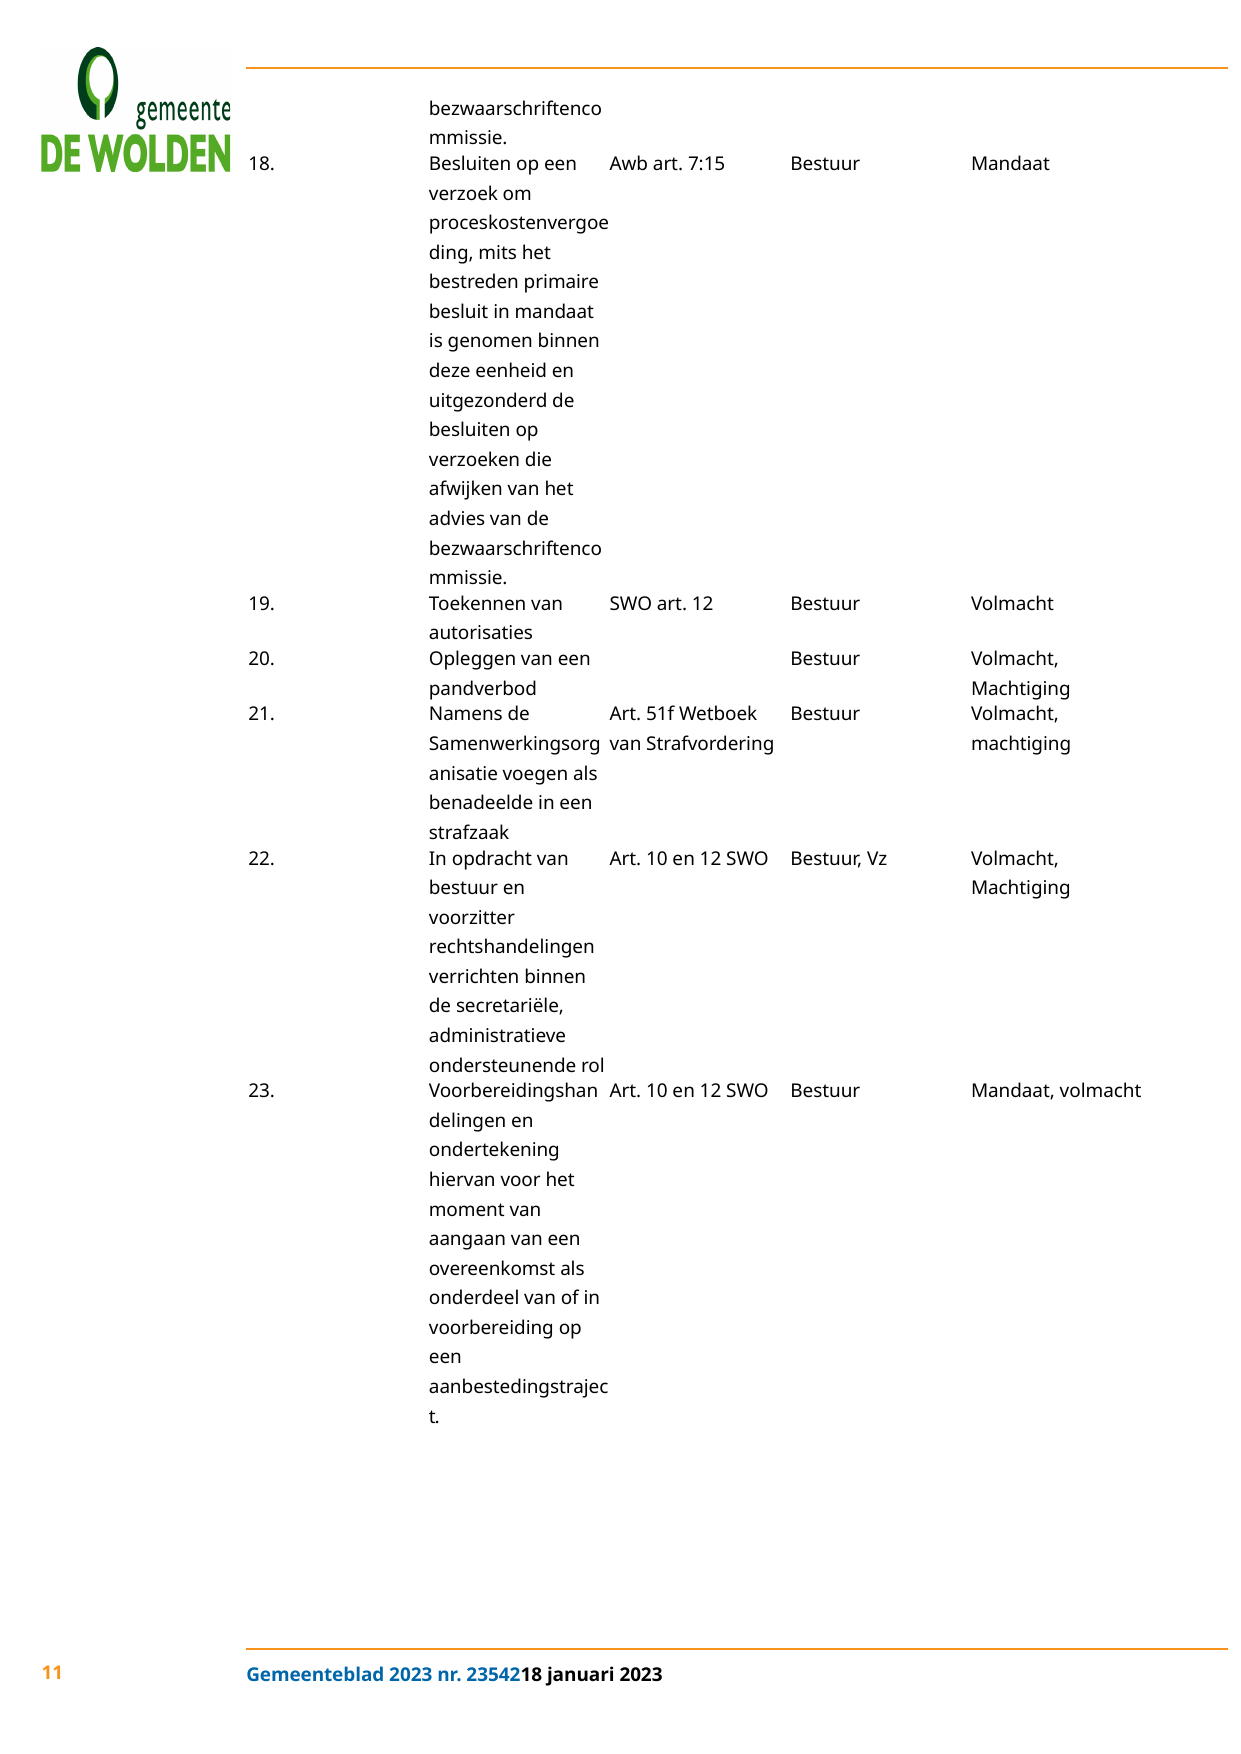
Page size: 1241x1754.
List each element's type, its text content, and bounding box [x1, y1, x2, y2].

table_cell Bestuur [790, 645, 971, 701]
table_cell Opleggen van een pandverbod [429, 645, 609, 701]
table_cell [248, 590, 429, 645]
table_cell Mandaat, volmacht [971, 1078, 1152, 1429]
table_cell In opdracht van bestuur en voorzitter rechtshandelingen verrichten binnen de secretariële, administratieve ondersteunende rol [429, 845, 609, 1077]
table_cell Mandaat [971, 150, 1152, 590]
table_cell [248, 701, 429, 845]
table_cell [248, 95, 429, 150]
table_cell [248, 845, 429, 1077]
table_cell Volmacht, machtiging [971, 701, 1152, 845]
table_cell [790, 95, 971, 150]
table_cell Besluiten op een verzoek om proceskostenvergoeding, mits het bestreden primaire besluit in mandaat is genomen binnen deze eenheid en uitgezonderd de besluiten op verzoeken die afwijken van het advies van de bezwaarschriftencommissie. [429, 150, 609, 590]
table_cell Volmacht, Machtiging [971, 845, 1152, 1077]
table_cell Volmacht [971, 590, 1152, 645]
table_cell Art. 10 en 12 SWO [609, 845, 790, 1077]
table_cell [971, 95, 1152, 150]
table_cell [609, 95, 790, 150]
table_cell Awb art. 7:15 [609, 150, 790, 590]
table_cell Art. 10 en 12 SWO [609, 1078, 790, 1429]
picture [41, 47, 231, 172]
table_cell Bestuur [790, 1078, 971, 1429]
table_cell [248, 645, 429, 701]
table_cell [248, 1078, 429, 1429]
table_cell Bestuur [790, 590, 971, 645]
table_cell Namens de Samenwerkingsorganisatie voegen als benadeelde in een strafzaak [429, 701, 609, 845]
table_cell Volmacht, Machtiging [971, 645, 1152, 701]
table_cell Toekennen van autorisaties [429, 590, 609, 645]
table_cell [248, 150, 429, 590]
table_cell Bestuur [790, 150, 971, 590]
table_cell Bestuur, Vz [790, 845, 971, 1077]
table_cell bezwaarschriftencommissie. [429, 95, 609, 150]
table_cell Voorbereidingshandelingen en ondertekening hiervan voor het moment van aangaan van een overeenkomst als onderdeel van of in voorbereiding op een aanbestedingstraject. [429, 1078, 609, 1429]
table_cell [609, 645, 790, 701]
table_cell Art. 51f Wetboek van Strafvordering [609, 701, 790, 845]
table_cell Bestuur [790, 701, 971, 845]
table_cell SWO art. 12 [609, 590, 790, 645]
